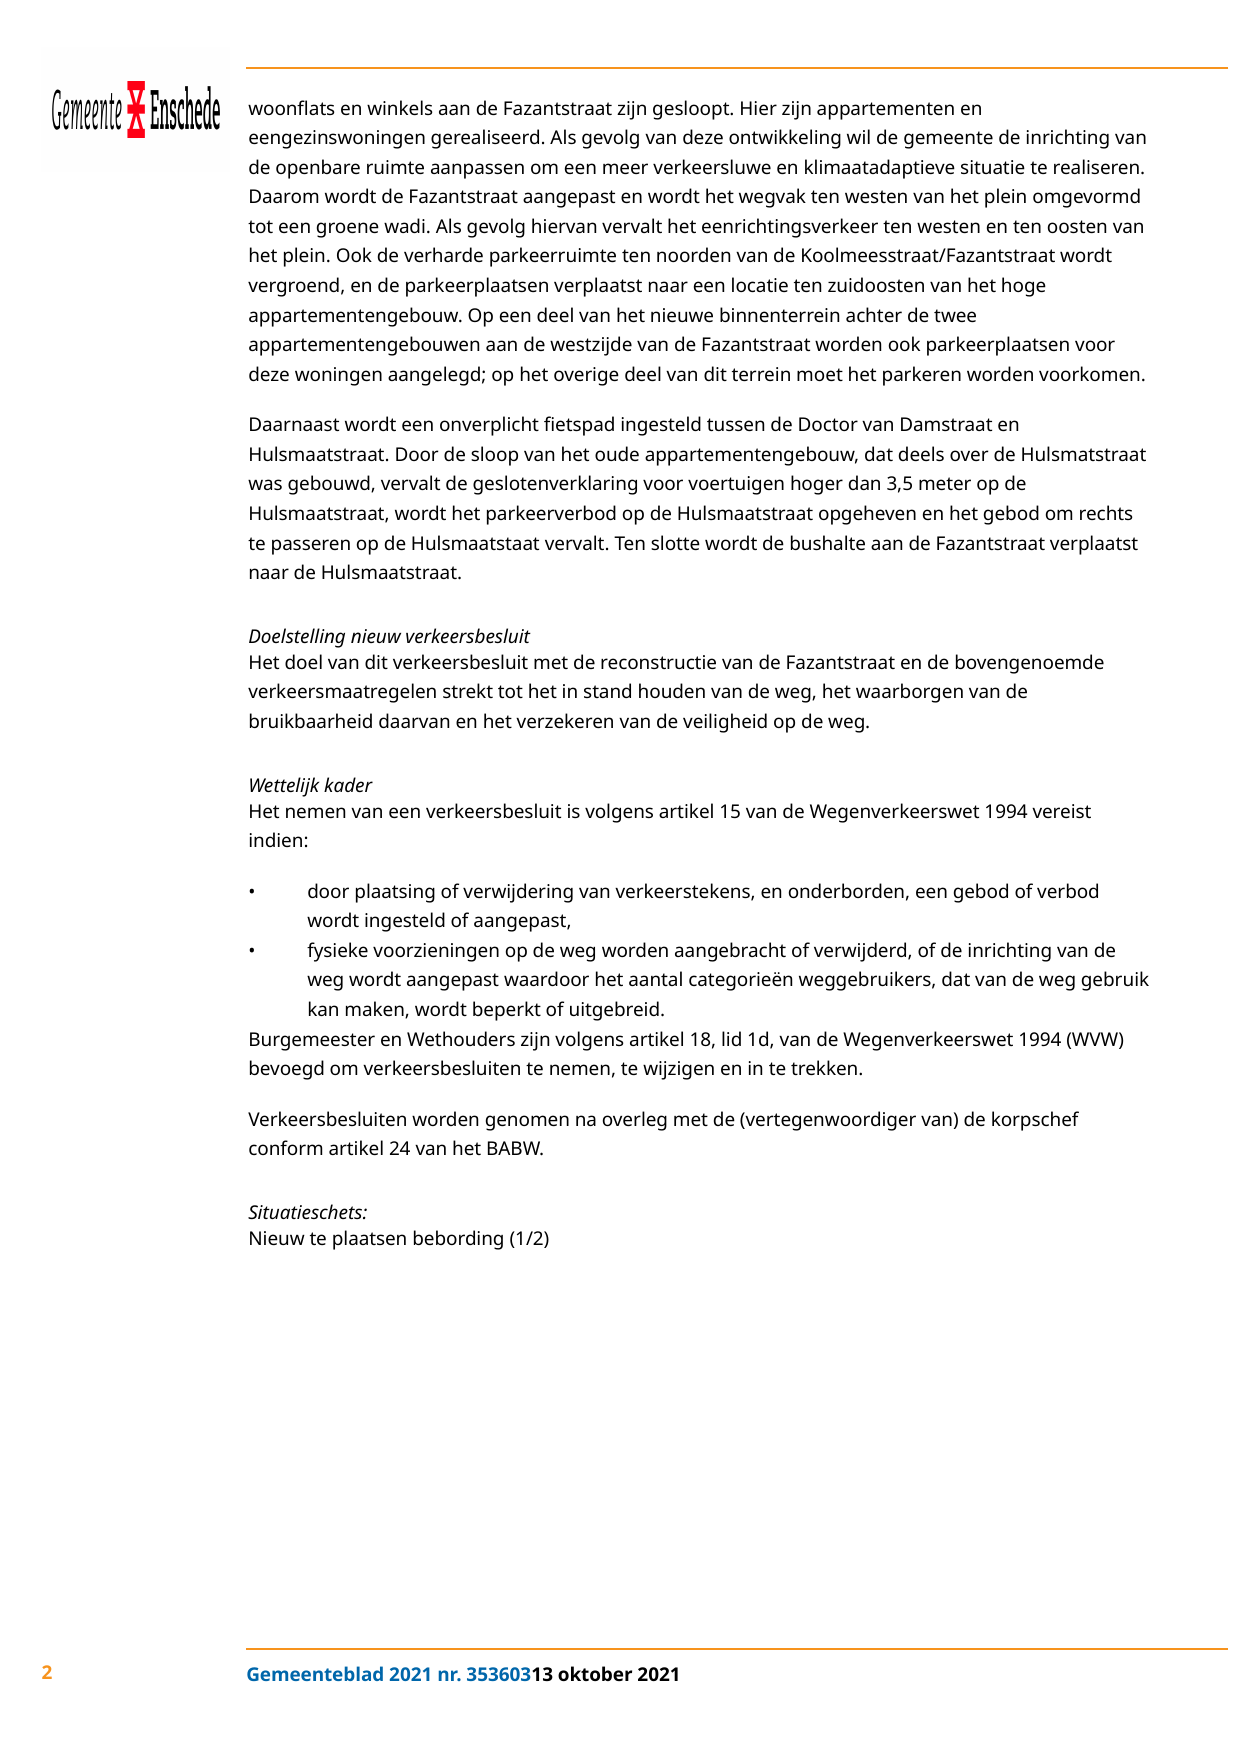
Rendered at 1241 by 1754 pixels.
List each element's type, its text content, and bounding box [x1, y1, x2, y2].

list fysieke voorzieningen op de weg worden aangebracht of verwijderd, of de inrichting van de weg wordt aangepast waardoor het aantal categorieën weggebruikers, dat van de weg gebruik kan maken, wordt beperkt of uitgebreid. [248, 937, 1152, 1022]
text woonflats en winkels aan de Fazantstraat zijn gesloopt. Hier zijn appartementen en eengezinswoningen gerealiseerd. Als gevolg van deze ontwikkeling wil de gemeente de inrichting van de openbare ruimte aanpassen om een meer verkeersluwe en klimaatadaptieve situatie te realiseren. Daarom wordt de Fazantstraat aangepast en wordt het wegvak ten westen van het plein omgevormd tot een groene wadi. Als gevolg hiervan vervalt het eenrichtingsverkeer ten westen en ten oosten van het plein. Ook de verharde parkeerruimte ten noorden van de Koolmeesstraat/Fazantstraat wordt vergroend, en de parkeerplaatsen verplaatst naar een locatie ten zuidoosten van het hoge appartementengebouw. Op een deel van het nieuwe binnenterrein achter de twee appartementengebouwen aan de westzijde van de Fazantstraat worden ook parkeerplaatsen voor deze woningen aangelegd; op het overige deel van dit terrein moet het parkeren worden voorkomen. [248, 95, 1152, 387]
text Nieuw te plaatsen bebording (1/2) [248, 1225, 1152, 1251]
text Situatieschets: [248, 1199, 1152, 1225]
text Wettelijk kader [248, 772, 1152, 798]
text Verkeersbesluiten worden genomen na overleg met de (vertegenwoordiger van) de korpschef conform artikel 24 van het BABW. [248, 1106, 1152, 1161]
picture [41, 47, 231, 172]
text Doelstelling nieuw verkeersbesluit [248, 623, 1152, 649]
text Burgemeester en Wethouders zijn volgens artikel 18, lid 1d, van de Wegenverkeerswet 1994 (WVW) bevoegd om verkeersbesluiten te nemen, te wijzigen en in te trekken. [248, 1026, 1152, 1081]
text Het nemen van een verkeersbesluit is volgens artikel 15 van de Wegenverkeerswet 1994 vereist indien: [248, 798, 1152, 853]
text Daarnaast wordt een onverplicht fietspad ingesteld tussen de Doctor van Damstraat en Hulsmaatstraat. Door de sloop van het oude appartementengebouw, dat deels over de Hulsmatstraat was gebouwd, vervalt de geslotenverklaring voor voertuigen hoger dan 3,5 meter op de Hulsmaatstraat, wordt het parkeerverbod op de Hulsmaatstraat opgeheven en het gebod om rechts te passeren op de Hulsmaatstaat vervalt. Ten slotte wordt de bushalte aan de Fazantstraat verplaatst naar de Hulsmaatstraat. [248, 411, 1152, 585]
list door plaatsing of verwijdering van verkeerstekens, en onderborden, een gebod of verbod wordt ingesteld of aangepast, [248, 878, 1152, 933]
text Het doel van dit verkeersbesluit met de reconstructie van de Fazantstraat en de bovengenoemde verkeersmaatregelen strekt tot het in stand houden van de weg, het waarborgen van de bruikbaarheid daarvan en het verzekeren van de veiligheid op de weg. [248, 649, 1152, 734]
